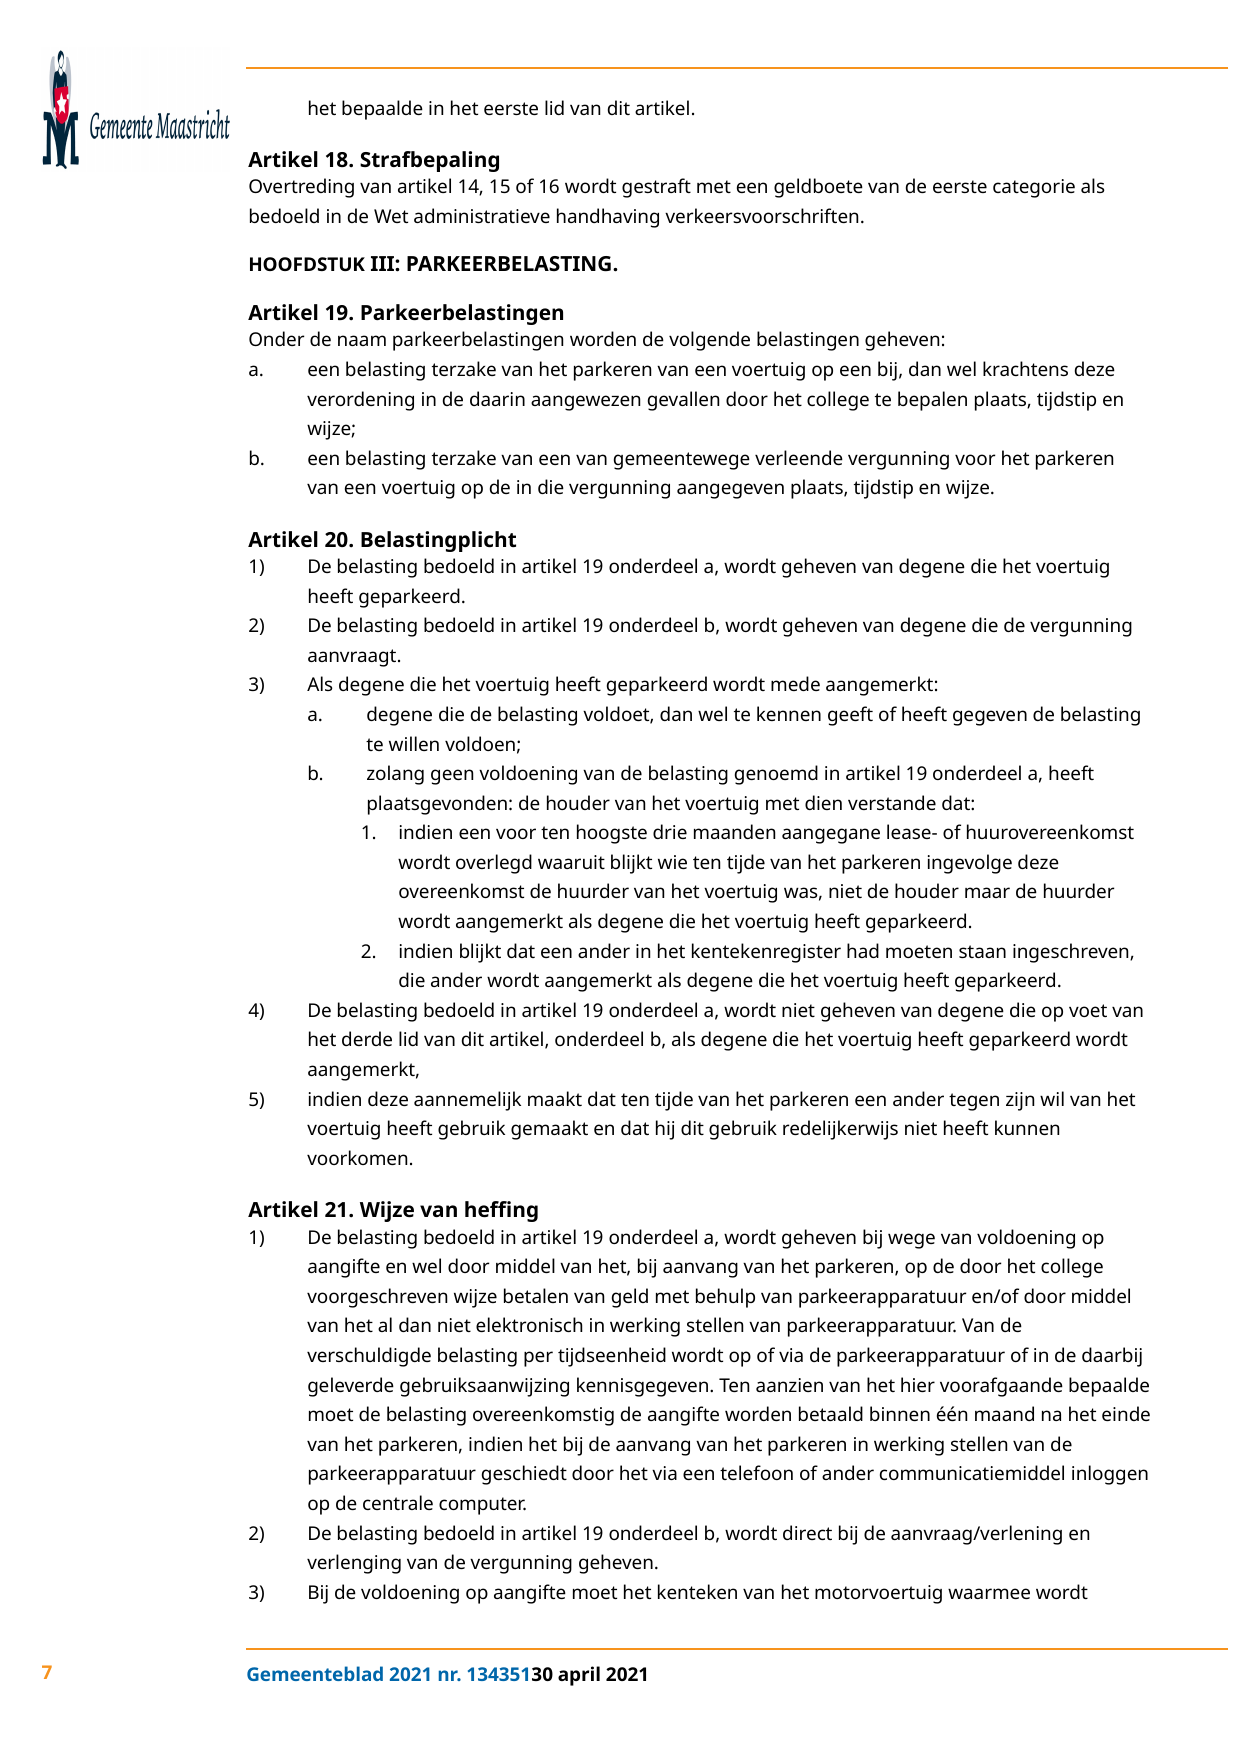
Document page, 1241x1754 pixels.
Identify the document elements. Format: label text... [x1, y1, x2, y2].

list Als degene die het voertuig heeft geparkeerd wordt mede aangemerkt: [248, 672, 1152, 697]
text Artikel 18. Strafbepaling [248, 145, 1152, 174]
list De belasting bedoeld in artikel 19 onderdeel a, wordt geheven van degene die het voertuig heeft geparkeerd. [248, 553, 1152, 609]
list De belasting bedoeld in artikel 19 onderdeel a, wordt geheven bij wege van voldoening op aangifte en wel door middel van het, bij aanvang van het parkeren, op de door het college voorgeschreven wijze betalen van geld met behulp van parkeerapparatuur en/of door middel van het al dan niet elektronisch in werking stellen van parkeerapparatuur. Van de verschuldigde belasting per tijdseenheid wordt op of via de parkeerapparatuur of in de daarbij geleverde gebruiksaanwijzing kennisgegeven. Ten aanzien van het hier voorafgaande bepaalde moet de belasting overeenkomstig de aangifte worden betaald binnen één maand na het einde van het parkeren, indien het bij de aanvang van het parkeren in werking stellen van de parkeerapparatuur geschiedt door het via een telefoon of ander communicatiemiddel inloggen op de centrale computer. [248, 1224, 1152, 1516]
text HOOFDSTUK III: PARKEERBELASTING. [248, 249, 1152, 277]
list indien deze aannemelijk maakt dat ten tijde van het parkeren een ander tegen zijn wil van het voertuig heeft gebruik gemaakt en dat hij dit gebruik redelijkerwijs niet heeft kunnen voorkomen. [248, 1086, 1152, 1171]
list zolang geen voldoening van de belasting genoemd in artikel 19 onderdeel a, heeft plaatsgevonden: de houder van het voertuig met dien verstande dat: [307, 760, 1152, 816]
list De belasting bedoeld in artikel 19 onderdeel b, wordt direct bij de aanvraag/verlening en verlenging van de vergunning geheven. [248, 1520, 1152, 1575]
text Onder de naam parkeerbelastingen worden de volgende belastingen geheven: [248, 327, 1152, 352]
text Artikel 21. Wijze van heffing [248, 1195, 1152, 1224]
list een belasting terzake van het parkeren van een voertuig op een bij, dan wel krachtens deze verordening in de daarin aangewezen gevallen door het college te bepalen plaats, tijdstip en wijze; [248, 356, 1152, 441]
list degene die de belasting voldoet, dan wel te kennen geeft of heeft gegeven de belasting te willen voldoen; [307, 701, 1152, 757]
text Artikel 20. Belastingplicht [248, 525, 1152, 553]
text Artikel 19. Parkeerbelastingen [248, 298, 1152, 327]
list het bepaalde in het eerste lid van dit artikel. [248, 95, 1152, 121]
list De belasting bedoeld in artikel 19 onderdeel b, wordt geheven van degene die de vergunning aanvraagt. [248, 612, 1152, 668]
list Bij de voldoening op aangifte moet het kenteken van het motorvoertuig waarmee wordt [248, 1579, 1152, 1604]
list indien blijkt dat een ander in het kentekenregister had moeten staan ingeschreven, die ander wordt aangemerkt als degene die het voertuig heeft geparkeerd. [361, 938, 1152, 993]
list indien een voor ten hoogste drie maanden aangegane lease- of huurovereenkomst wordt overlegd waaruit blijkt wie ten tijde van het parkeren ingevolge deze overeenkomst de huurder van het voertuig was, niet de houder maar de huurder wordt aangemerkt als degene die het voertuig heeft geparkeerd. [361, 819, 1152, 934]
picture [41, 47, 231, 172]
text Overtreding van artikel 14, 15 of 16 wordt gestraft met een geldboete van de eerste categorie als bedoeld in de Wet administratieve handhaving verkeersvoorschriften. [248, 174, 1152, 229]
list De belasting bedoeld in artikel 19 onderdeel a, wordt niet geheven van degene die op voet van het derde lid van dit artikel, onderdeel b, als degene die het voertuig heeft geparkeerd wordt aangemerkt, [248, 997, 1152, 1082]
list een belasting terzake van een van gemeentewege verleende vergunning voor het parkeren van een voertuig op de in die vergunning aangegeven plaats, tijdstip en wijze. [248, 445, 1152, 500]
